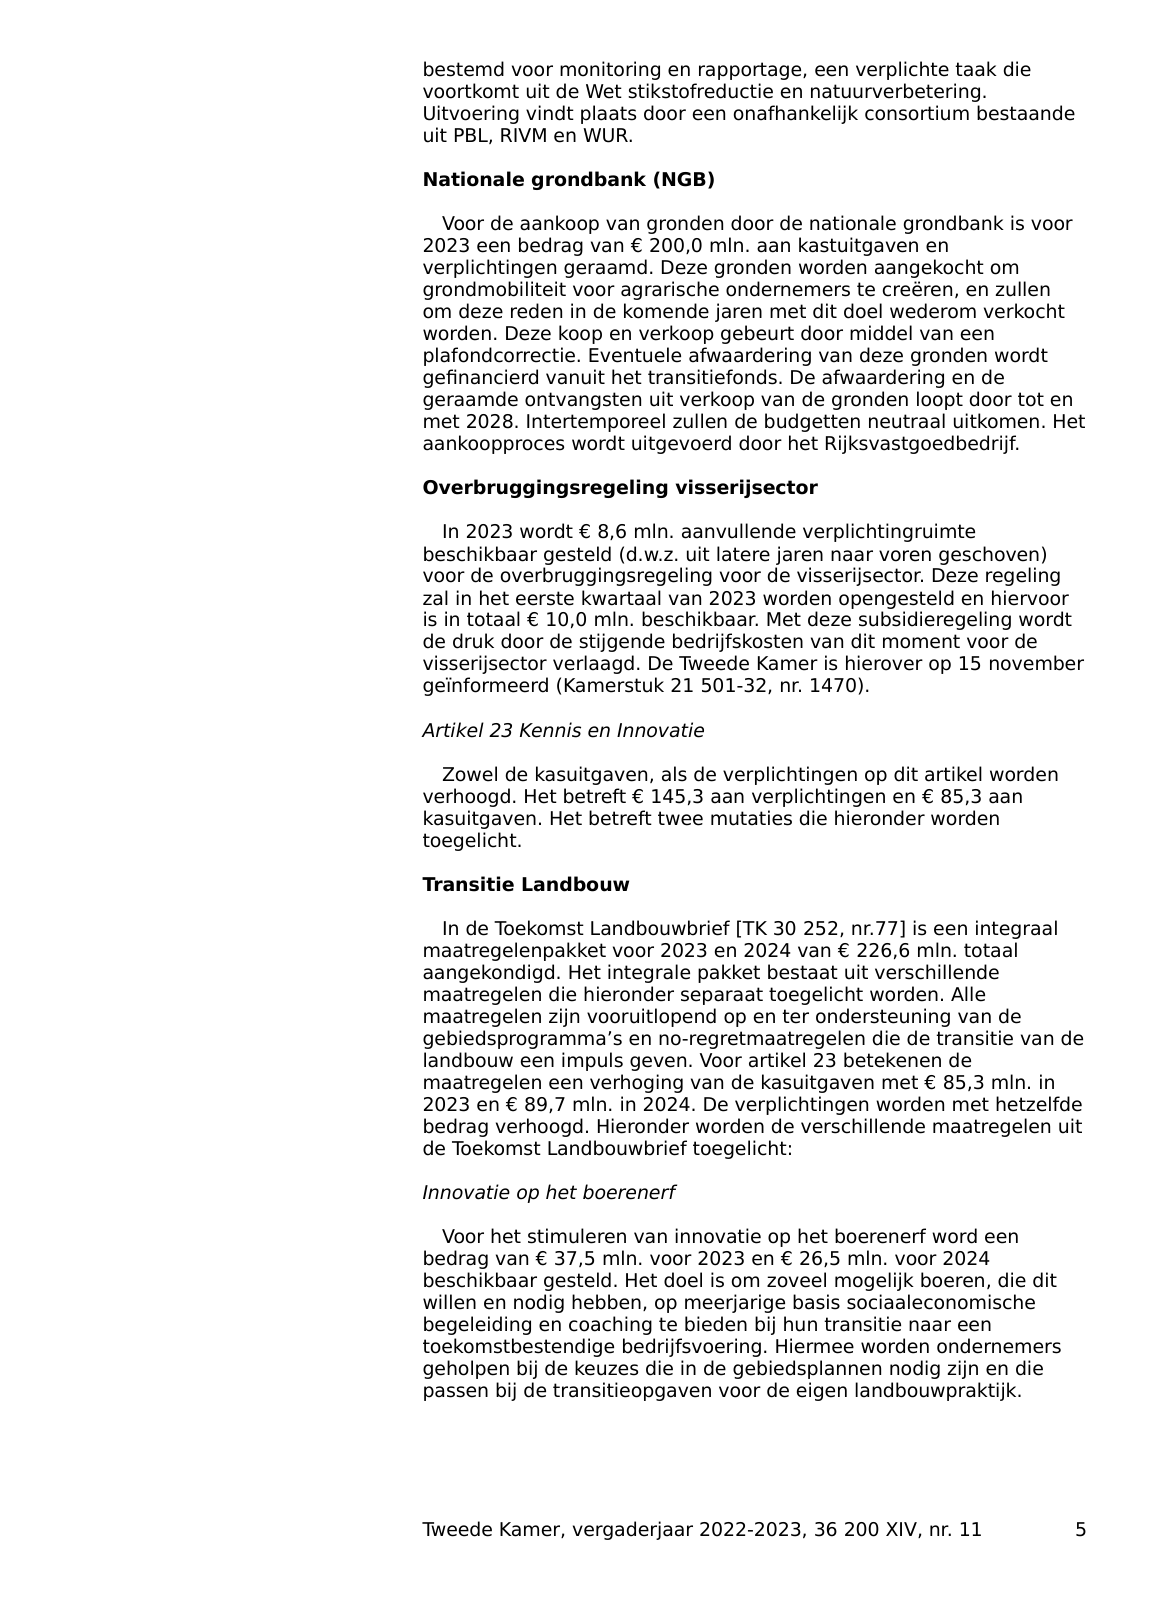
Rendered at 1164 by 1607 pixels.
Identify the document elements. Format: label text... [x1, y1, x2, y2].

text In de Toekomst Landbouwbrief [TK 30 252, nr.77] is een integraal maatregelenpakket voor 2023 en 2024 van € 226,6 mln. totaal aangekondigd. Het integrale pakket bestaat uit verschillende maatregelen die hieronder separaat toegelicht worden. Alle maatregelen zijn vooruitlopend op en ter ondersteuning van de gebiedsprogramma’s en no-regretmaatregelen die de transitie van de landbouw een impuls geven. Voor artikel 23 betekenen de maatregelen een verhoging van de kasuitgaven met € 85,3 mln. in 2023 en € 89,7 mln. in 2024. De verplichtingen worden met hetzelfde bedrag verhoogd. Hieronder worden de verschillende maatregelen uit de Toekomst Landbouwbrief toegelicht: [422, 918, 1087, 1160]
subtitle Nationale grondbank (NGB) [422, 169, 1087, 191]
text Voor de aankoop van gronden door de nationale grondbank is voor 2023 een bedrag van € 200,0 mln. aan kastuitgaven en verplichtingen geraamd. Deze gronden worden aangekocht om grondmobiliteit voor agrarische ondernemers te creëren, en zullen om deze reden in de komende jaren met dit doel wederom verkocht worden. Deze koop en verkoop gebeurt door middel van een plafondcorrectie. Eventuele afwaardering van deze gronden wordt gefinancierd vanuit het transitiefonds. De afwaardering en de geraamde ontvangsten uit verkoop van de gronden loopt door tot en met 2028. Intertemporeel zullen de budgetten neutraal uitkomen. Het aankoopproces wordt uitgevoerd door het Rijksvastgoedbedrijf. [422, 213, 1087, 455]
text Zowel de kasuitgaven, als de verplichtingen op dit artikel worden verhoogd. Het betreft € 145,3 aan verplichtingen en € 85,3 aan kasuitgaven. Het betreft twee mutaties die hieronder worden toegelicht. [422, 764, 1087, 852]
subtitle Artikel 23 Kennis en Innovatie [422, 719, 1087, 741]
text bestemd voor monitoring en rapportage, een verplichte taak die voortkomt uit de Wet stikstofreductie en natuurverbetering. Uitvoering vindt plaats door een onafhankelijk consortium bestaande uit PBL, RIVM en WUR. [422, 59, 1087, 147]
subtitle Transitie Landbouw [422, 874, 1087, 896]
text In 2023 wordt € 8,6 mln. aanvullende verplichtingruimte beschikbaar gesteld (d.w.z. uit latere jaren naar voren geschoven) voor de overbruggingsregeling voor de visserijsector. Deze regeling zal in het eerste kwartaal van 2023 worden opengesteld en hiervoor is in totaal € 10,0 mln. beschikbaar. Met deze subsidieregeling wordt de druk door de stijgende bedrijfskosten van dit moment voor de visserijsector verlaagd. De Tweede Kamer is hierover op 15 november geïnformeerd (Kamerstuk 21 501-32, nr. 1470). [422, 521, 1087, 697]
subtitle Overbruggingsregeling visserijsector [422, 477, 1087, 499]
text Voor het stimuleren van innovatie op het boerenerf word een bedrag van € 37,5 mln. voor 2023 en € 26,5 mln. voor 2024 beschikbaar gesteld. Het doel is om zoveel mogelijk boeren, die dit willen en nodig hebben, op meerjarige basis sociaaleconomische begeleiding en coaching te bieden bij hun transitie naar een toekomstbestendige bedrijfsvoering. Hiermee worden ondernemers geholpen bij de keuzes die in de gebiedsplannen nodig zijn en die passen bij de transitieopgaven voor de eigen landbouwpraktijk. [422, 1226, 1087, 1402]
subtitle Innovatie op het boerenerf [422, 1182, 1087, 1204]
